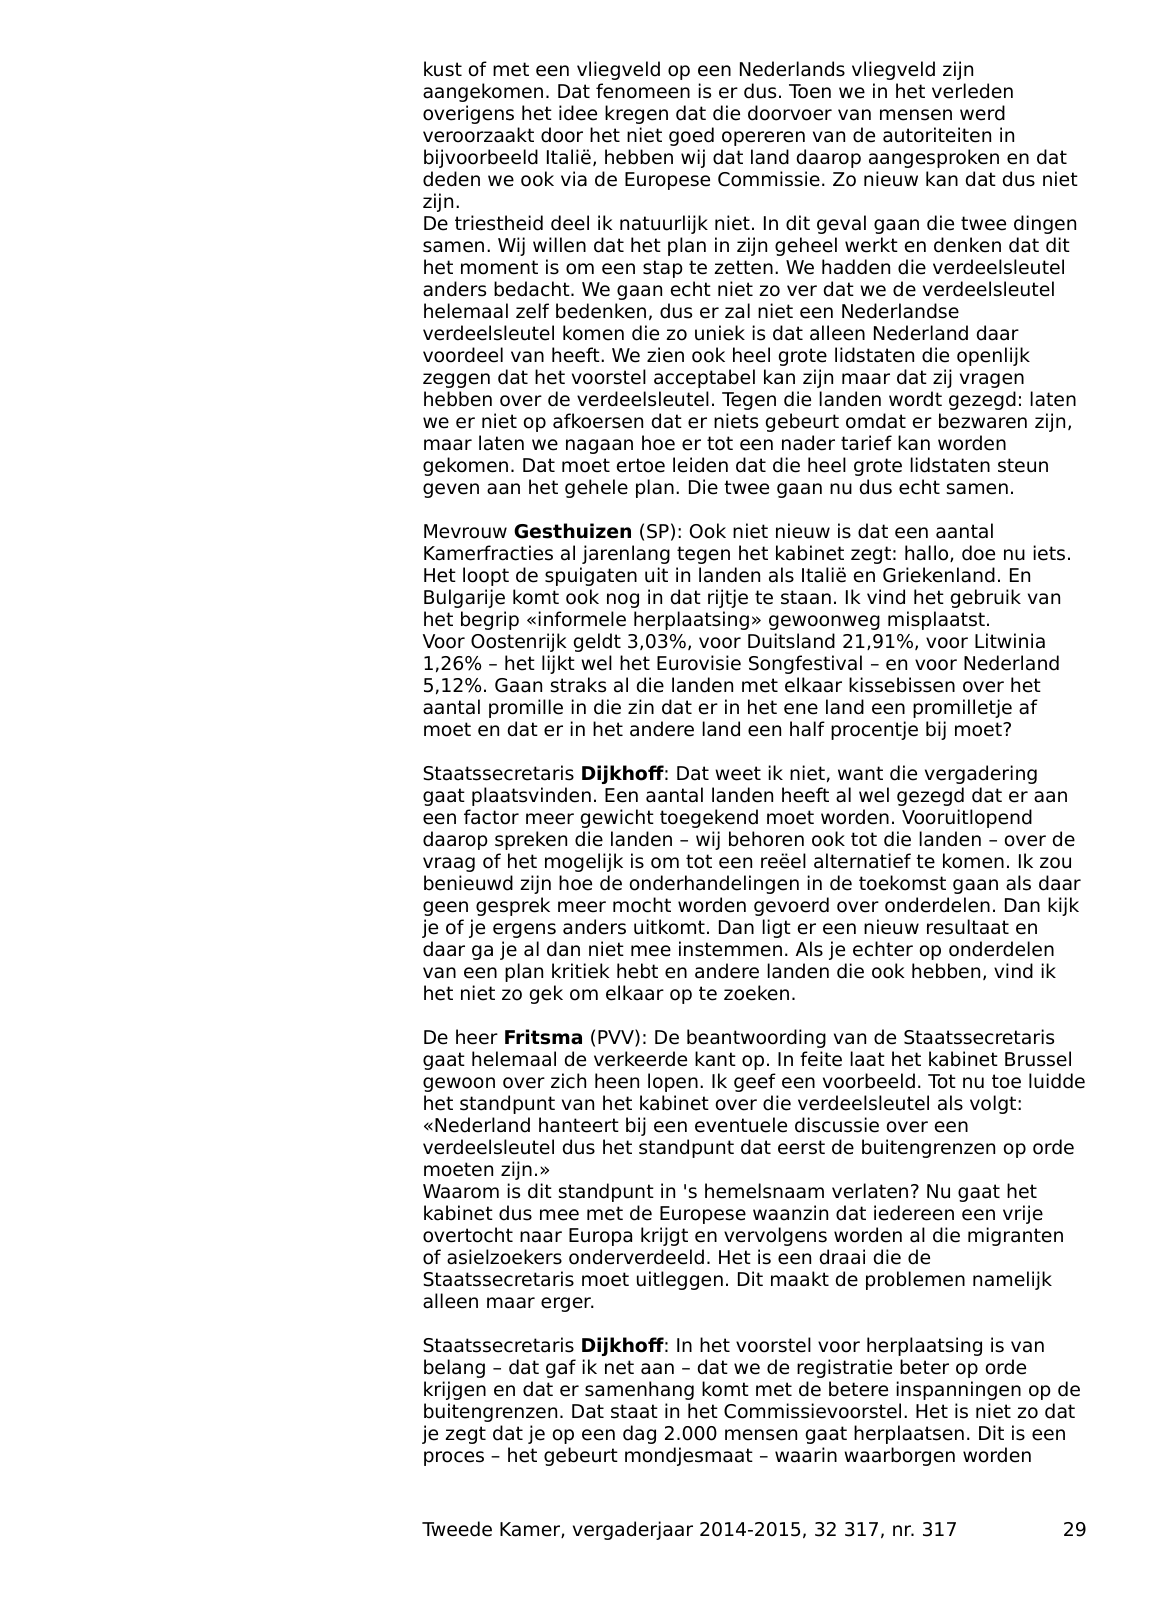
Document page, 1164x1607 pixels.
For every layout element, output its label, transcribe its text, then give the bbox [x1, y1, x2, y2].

text De triestheid deel ik natuurlijk niet. In dit geval gaan die twee dingen samen. Wij willen dat het plan in zijn geheel werkt en denken dat dit het moment is om een stap te zetten. We hadden die verdeelsleutel anders bedacht. We gaan echt niet zo ver dat we de verdeelsleutel helemaal zelf bedenken, dus er zal niet een Nederlandse verdeelsleutel komen die zo uniek is dat alleen Nederland daar voordeel van heeft. We zien ook heel grote lidstaten die openlijk zeggen dat het voorstel acceptabel kan zijn maar dat zij vragen hebben over de verdeelsleutel. Tegen die landen wordt gezegd: laten we er niet op afkoersen dat er niets gebeurt omdat er bezwaren zijn, maar laten we nagaan hoe er tot een nader tarief kan worden gekomen. Dat moet ertoe leiden dat die heel grote lidstaten steun geven aan het gehele plan. Die twee gaan nu dus echt samen. [422, 213, 1087, 499]
text Voor Oostenrijk geldt 3,03%, voor Duitsland 21,91%, voor Litwinia 1,26% – het lijkt wel het Eurovisie Songfestival – en voor Nederland 5,12%. Gaan straks al die landen met elkaar kissebissen over het aantal promille in die zin dat er in het ene land een promilletje af moet en dat er in het andere land een half procentje bij moet? [422, 631, 1087, 741]
text kust of met een vliegveld op een Nederlands vliegveld zijn aangekomen. Dat fenomeen is er dus. Toen we in het verleden overigens het idee kregen dat die doorvoer van mensen werd veroorzaakt door het niet goed opereren van de autoriteiten in bijvoorbeeld Italië, hebben wij dat land daarop aangesproken en dat deden we ook via de Europese Commissie. Zo nieuw kan dat dus niet zijn. [422, 59, 1087, 213]
text De heer Fritsma (PVV): De beantwoording van de Staatssecretaris gaat helemaal de verkeerde kant op. In feite laat het kabinet Brussel gewoon over zich heen lopen. Ik geef een voorbeeld. Tot nu toe luidde het standpunt van het kabinet over die verdeelsleutel als volgt: «Nederland hanteert bij een eventuele discussie over een verdeelsleutel dus het standpunt dat eerst de buitengrenzen op orde moeten zijn.» [422, 1027, 1087, 1181]
text Waarom is dit standpunt in 's hemelsnaam verlaten? Nu gaat het kabinet dus mee met de Europese waanzin dat iedereen een vrije overtocht naar Europa krijgt en vervolgens worden al die migranten of asielzoekers onderverdeeld. Het is een draai die de Staatssecretaris moet uitleggen. Dit maakt de problemen namelijk alleen maar erger. [422, 1181, 1087, 1312]
text Staatssecretaris Dijkhoff: Dat weet ik niet, want die vergadering gaat plaatsvinden. Een aantal landen heeft al wel gezegd dat er aan een factor meer gewicht toegekend moet worden. Vooruitlopend daarop spreken die landen – wij behoren ook tot die landen – over de vraag of het mogelijk is om tot een reëel alternatief te komen. Ik zou benieuwd zijn hoe de onderhandelingen in de toekomst gaan als daar geen gesprek meer mocht worden gevoerd over onderdelen. Dan kijk je of je ergens anders uitkomt. Dan ligt er een nieuw resultaat en daar ga je al dan niet mee instemmen. Als je echter op onderdelen van een plan kritiek hebt en andere landen die ook hebben, vind ik het niet zo gek om elkaar op te zoeken. [422, 763, 1087, 1004]
text Staatssecretaris Dijkhoff: In het voorstel voor herplaatsing is van belang – dat gaf ik net aan – dat we de registratie beter op orde krijgen en dat er samenhang komt met de betere inspanningen op de buitengrenzen. Dat staat in het Commissievoorstel. Het is niet zo dat je zegt dat je op een dag 2.000 mensen gaat herplaatsen. Dit is een proces – het gebeurt mondjesmaat – waarin waarborgen worden [422, 1335, 1087, 1467]
text Mevrouw Gesthuizen (SP): Ook niet nieuw is dat een aantal Kamerfracties al jarenlang tegen het kabinet zegt: hallo, doe nu iets. Het loopt de spuigaten uit in landen als Italië en Griekenland. En Bulgarije komt ook nog in dat rijtje te staan. Ik vind het gebruik van het begrip «informele herplaatsing» gewoonweg misplaatst. [422, 521, 1087, 631]
